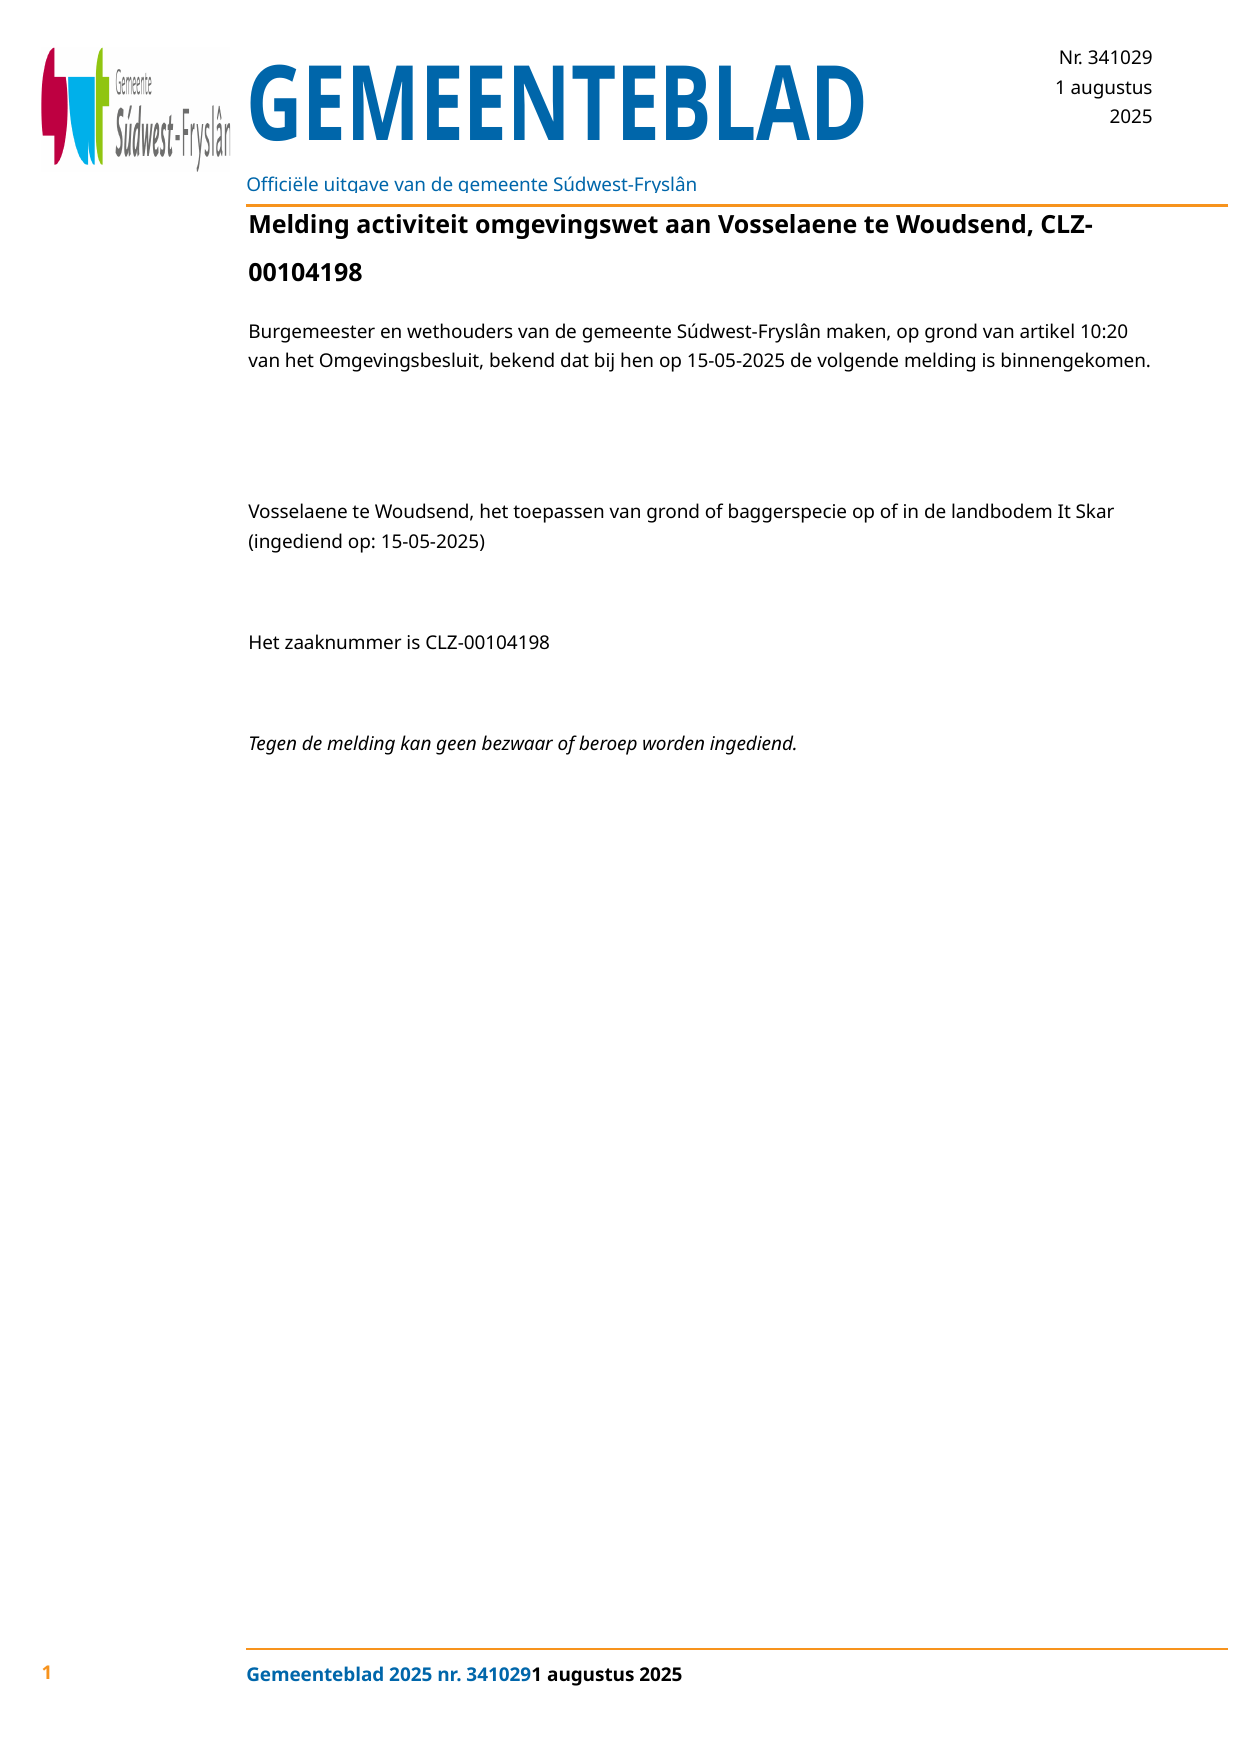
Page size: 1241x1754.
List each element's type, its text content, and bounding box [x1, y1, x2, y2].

text Melding activiteit omgevingswet aan Vosselaene te Woudsend, CLZ-00104198 [248, 207, 1152, 288]
text Tegen de melding kan geen bezwaar of beroep worden ingediend. [248, 730, 1152, 756]
picture [41, 47, 231, 172]
text Het zaaknummer is CLZ-00104198 [248, 629, 1152, 655]
text Vosselaene te Woudsend, het toepassen van grond of baggerspecie op of in de landbodem It Skar (ingediend op: 15-05-2025) [248, 499, 1152, 554]
text Burgemeester en wethouders van de gemeente Súdwest-Fryslân maken, op grond van artikel 10:20 van het Omgevingsbesluit, bekend dat bij hen op 15-05-2025 de volgende melding is binnengekomen. [248, 318, 1152, 373]
